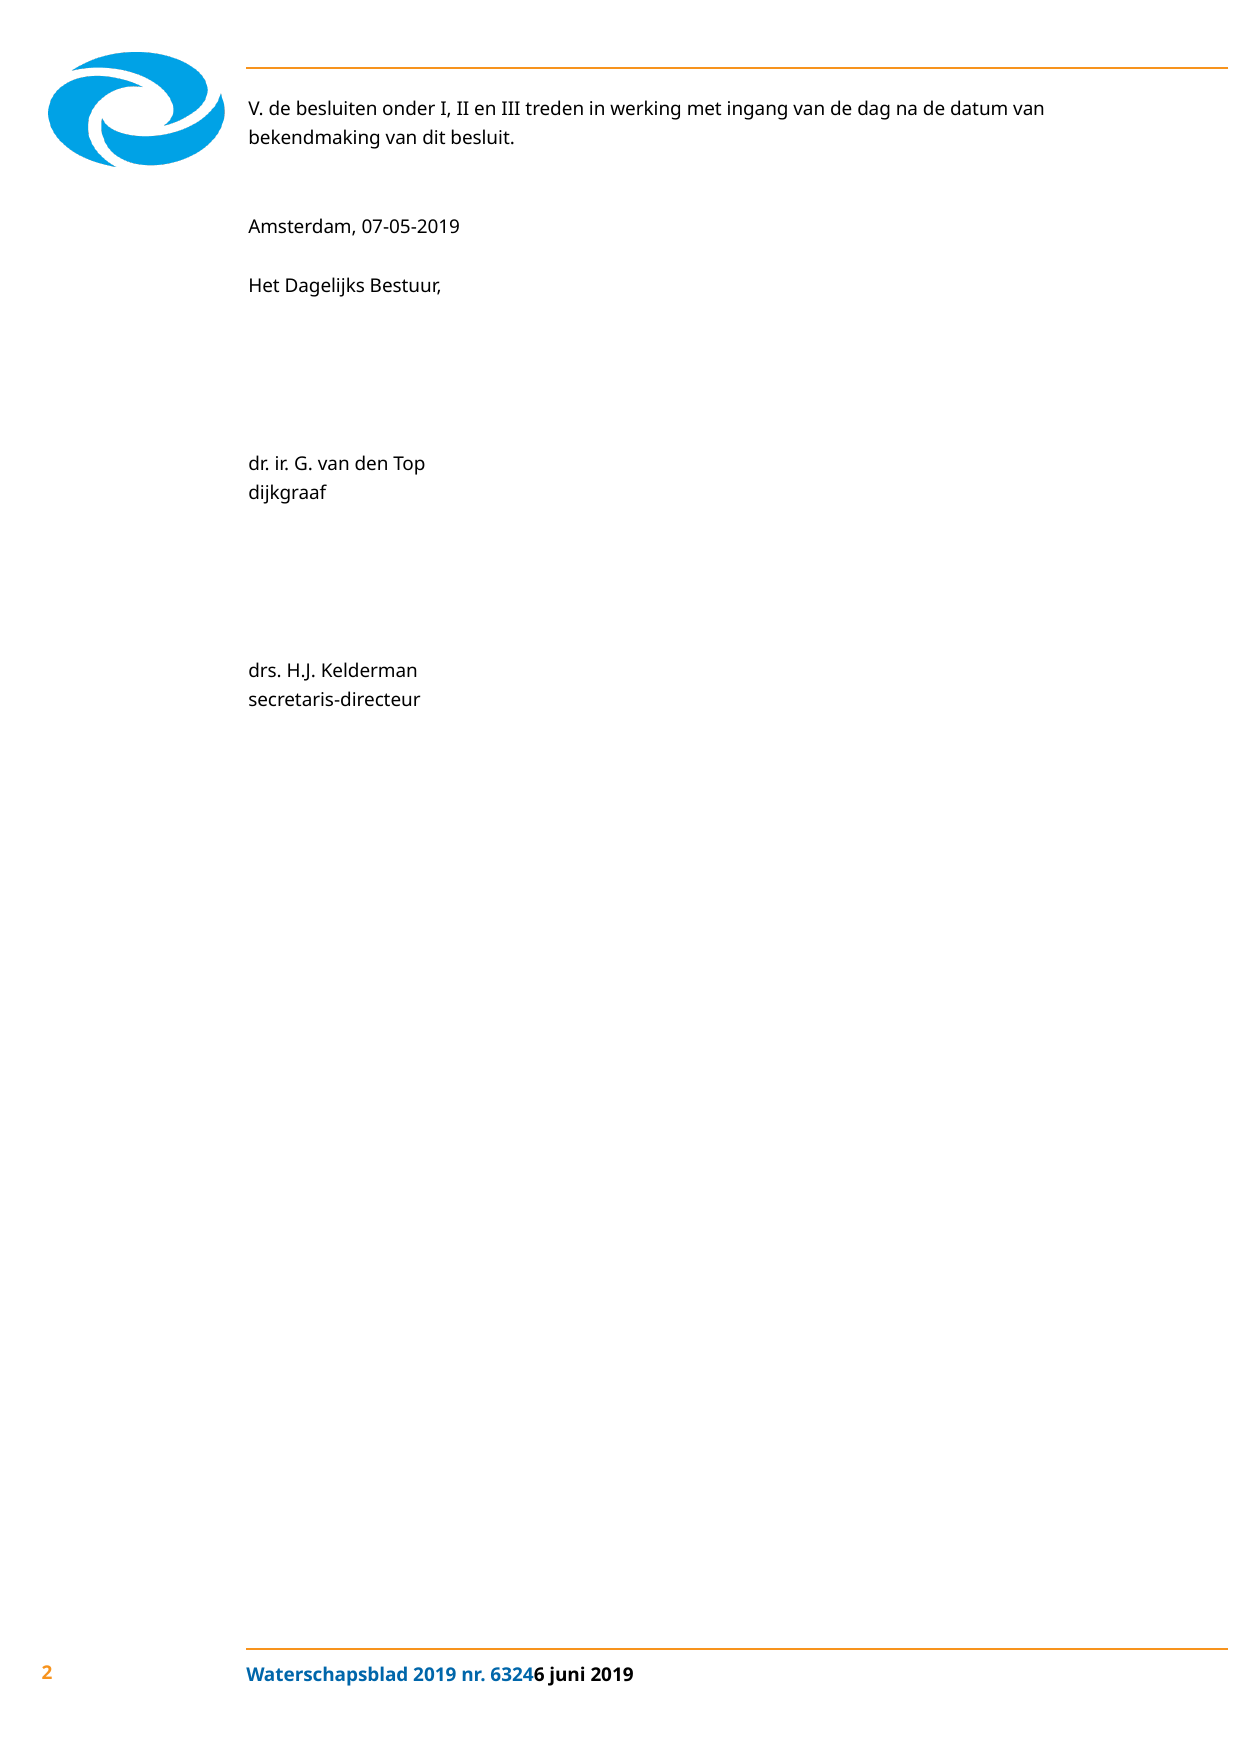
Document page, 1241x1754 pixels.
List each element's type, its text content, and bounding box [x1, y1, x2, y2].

text Het Dagelijks Bestuur, [248, 272, 1152, 298]
text drs. H.J. Kelderman [248, 657, 1152, 683]
text Amsterdam, 07-05-2019 [248, 213, 1152, 239]
text dr. ir. G. van den Top [248, 450, 1152, 476]
text dijkgraaf [248, 479, 1152, 505]
text secretaris-directeur [248, 686, 1152, 712]
picture [41, 47, 231, 172]
text V. de besluiten onder I, II en III treden in werking met ingang van de dag na de datum van bekendmaking van dit besluit. [248, 95, 1152, 150]
